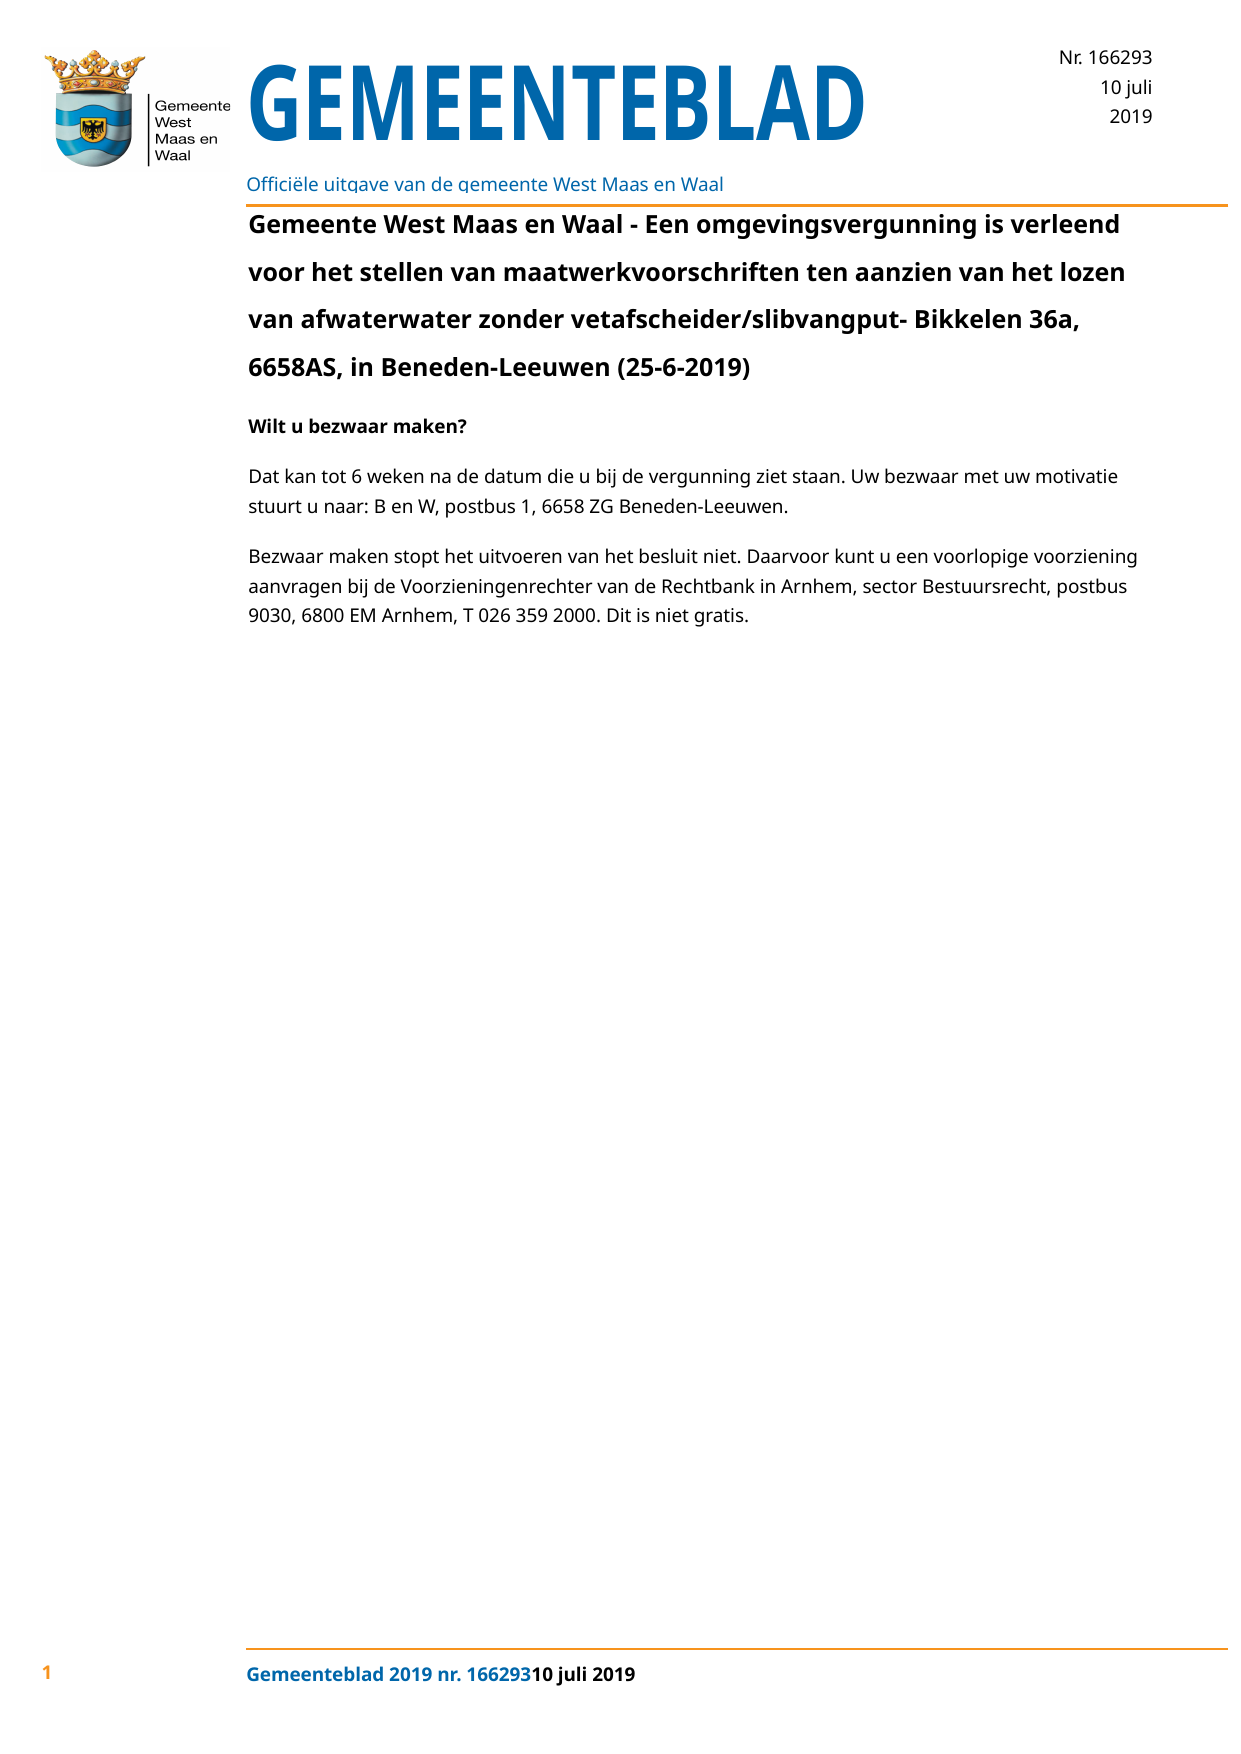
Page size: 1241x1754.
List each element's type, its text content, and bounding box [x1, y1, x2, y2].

picture [41, 47, 231, 172]
text Gemeente West Maas en Waal - Een omgevingsvergunning is verleend voor het stellen van maatwerkvoorschriften ten aanzien van het lozen van afwaterwater zonder vetafscheider/slibvangput- Bikkelen 36a, 6658AS, in Beneden-Leeuwen (25-6-2019) [248, 207, 1152, 384]
text Wilt u bezwaar maken? [248, 413, 1152, 439]
text Bezwaar maken stopt het uitvoeren van het besluit niet. Daarvoor kunt u een voorlopige voorziening aanvragen bij de Voorzieningenrechter van de Rechtbank in Arnhem, sector Bestuursrecht, postbus 9030, 6800 EM Arnhem, T 026 359 2000. Dit is niet gratis. [248, 543, 1152, 628]
text Dat kan tot 6 weken na de datum die u bij de vergunning ziet staan. Uw bezwaar met uw motivatie stuurt u naar: B en W, postbus 1, 6658 ZG Beneden-Leeuwen. [248, 463, 1152, 519]
